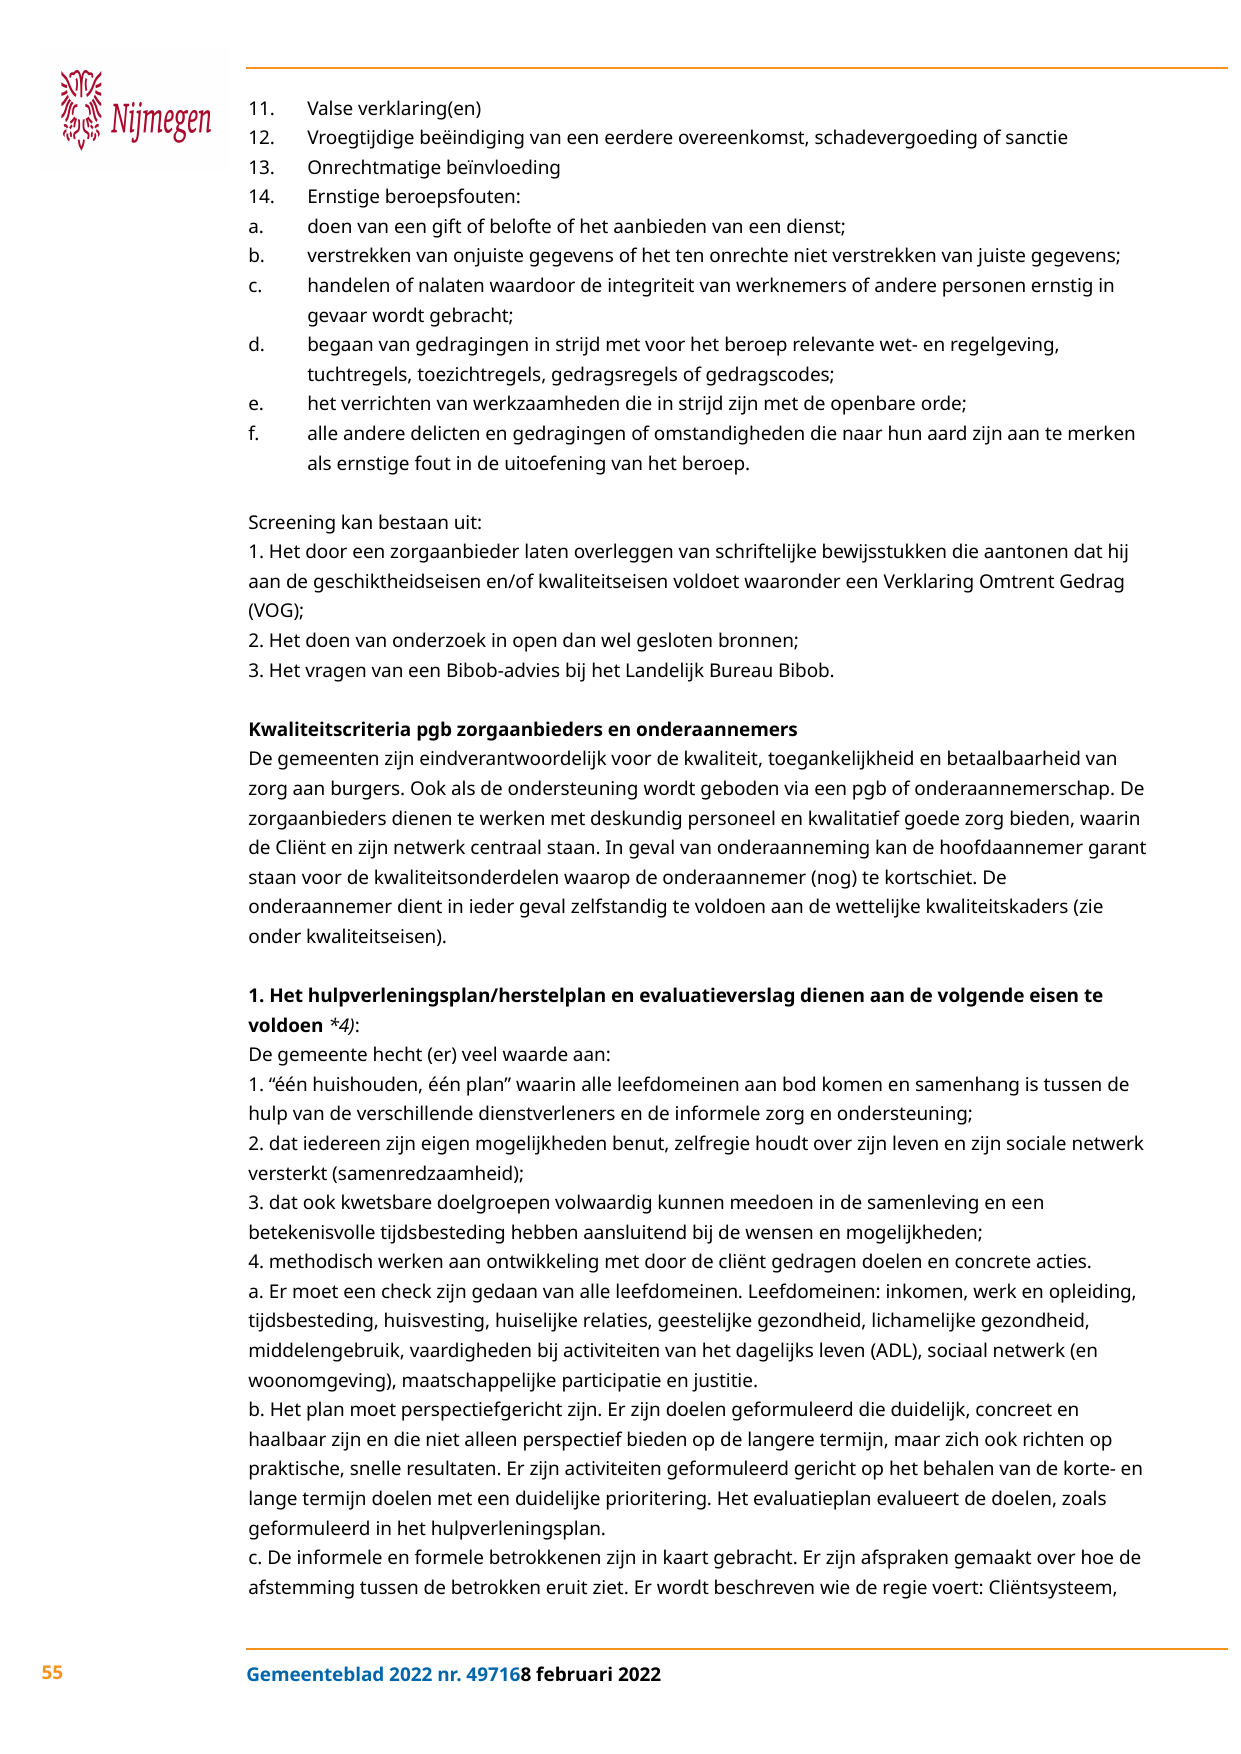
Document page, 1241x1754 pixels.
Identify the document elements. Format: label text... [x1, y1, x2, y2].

text b. Het plan moet perspectiefgericht zijn. Er zijn doelen geformuleerd die duidelijk, concreet en haalbaar zijn en die niet alleen perspectief bieden op de langere termijn, maar zich ook richten op praktische, snelle resultaten. Er zijn activiteiten geformuleerd gericht op het behalen van de korte- en lange termijn doelen met een duidelijke prioritering. Het evaluatieplan evalueert de doelen, zoals geformuleerd in het hulpverleningsplan. [248, 1396, 1152, 1541]
list Ernstige beroepsfouten: [248, 183, 1152, 209]
list alle andere delicten en gedragingen of omstandigheden die naar hun aard zijn aan te merken als ernstige fout in de uitoefening van het beroep. [248, 420, 1152, 476]
text Screening kan bestaan uit: [248, 509, 1152, 535]
text De gemeente hecht (er) veel waarde aan: [248, 1041, 1152, 1067]
picture [41, 47, 231, 172]
list handelen of nalaten waardoor de integriteit van werknemers of andere personen ernstig in gevaar wordt gebracht; [248, 272, 1152, 328]
list Onrechtmatige beïnvloeding [248, 154, 1152, 180]
list verstrekken van onjuiste gegevens of het ten onrechte niet verstrekken van juiste gegevens; [248, 243, 1152, 268]
text a. Er moet een check zijn gedaan van alle leefdomeinen. Leefdomeinen: inkomen, werk en opleiding, tijdsbesteding, huisvesting, huiselijke relaties, geestelijke gezondheid, lichamelijke gezondheid, middelengebruik, vaardigheden bij activiteiten van het dagelijks leven (ADL), sociaal netwerk (en woonomgeving), maatschappelijke participatie en justitie. [248, 1278, 1152, 1393]
list begaan van gedragingen in strijd met voor het beroep relevante wet- en regelgeving, tuchtregels, toezichtregels, gedragsregels of gedragscodes; [248, 331, 1152, 387]
text De gemeenten zijn eindverantwoordelijk voor de kwaliteit, toegankelijkheid en betaalbaarheid van zorg aan burgers. Ook als de ondersteuning wordt geboden via een pgb of onderaannemerschap. De zorgaanbieders dienen te werken met deskundig personeel en kwalitatief goede zorg bieden, waarin de Cliënt en zijn netwerk centraal staan. In geval van onderaanneming kan de hoofdaannemer garant staan voor de kwaliteitsonderdelen waarop de onderaannemer (nog) te kortschiet. De onderaannemer dient in ieder geval zelfstandig te voldoen aan de wettelijke kwaliteitskaders (zie onder kwaliteitseisen). [248, 746, 1152, 949]
text 2. Het doen van onderzoek in open dan wel gesloten bronnen; [248, 627, 1152, 653]
list Valse verklaring(en) [248, 95, 1152, 121]
text 3. dat ook kwetsbare doelgroepen volwaardig kunnen meedoen in de samenleving en een betekenisvolle tijdsbesteding hebben aansluitend bij de wensen en mogelijkheden; [248, 1189, 1152, 1245]
text 2. dat iedereen zijn eigen mogelijkheden benut, zelfregie houdt over zijn leven en zijn sociale netwerk versterkt (samenredzaamheid); [248, 1130, 1152, 1186]
text 3. Het vragen van een Bibob-advies bij het Landelijk Bureau Bibob. [248, 657, 1152, 683]
text Kwaliteitscriteria pgb zorgaanbieders en onderaannemers [248, 716, 1152, 742]
list doen van een gift of belofte of het aanbieden van een dienst; [248, 213, 1152, 239]
text 4. methodisch werken aan ontwikkeling met door de cliënt gedragen doelen en concrete acties. [248, 1248, 1152, 1274]
text 1. Het hulpverleningsplan/herstelplan en evaluatieverslag dienen aan de volgende eisen te voldoen *4): [248, 982, 1152, 1038]
text 1. Het door een zorgaanbieder laten overleggen van schriftelijke bewijsstukken die aantonen dat hij aan de geschiktheidseisen en/of kwaliteitseisen voldoet waaronder een Verklaring Omtrent Gedrag (VOG); [248, 538, 1152, 623]
list Vroegtijdige beëindiging van een eerdere overeenkomst, schadevergoeding of sanctie [248, 124, 1152, 150]
text 1. “één huishouden, één plan” waarin alle leefdomeinen aan bod komen en samenhang is tussen de hulp van de verschillende dienstverleners en de informele zorg en ondersteuning; [248, 1071, 1152, 1126]
text c. De informele en formele betrokkenen zijn in kaart gebracht. Er zijn afspraken gemaakt over hoe de afstemming tussen de betrokken eruit ziet. Er wordt beschreven wie de regie voert: Cliëntsysteem, [248, 1544, 1152, 1600]
list het verrichten van werkzaamheden die in strijd zijn met de openbare orde; [248, 391, 1152, 416]
